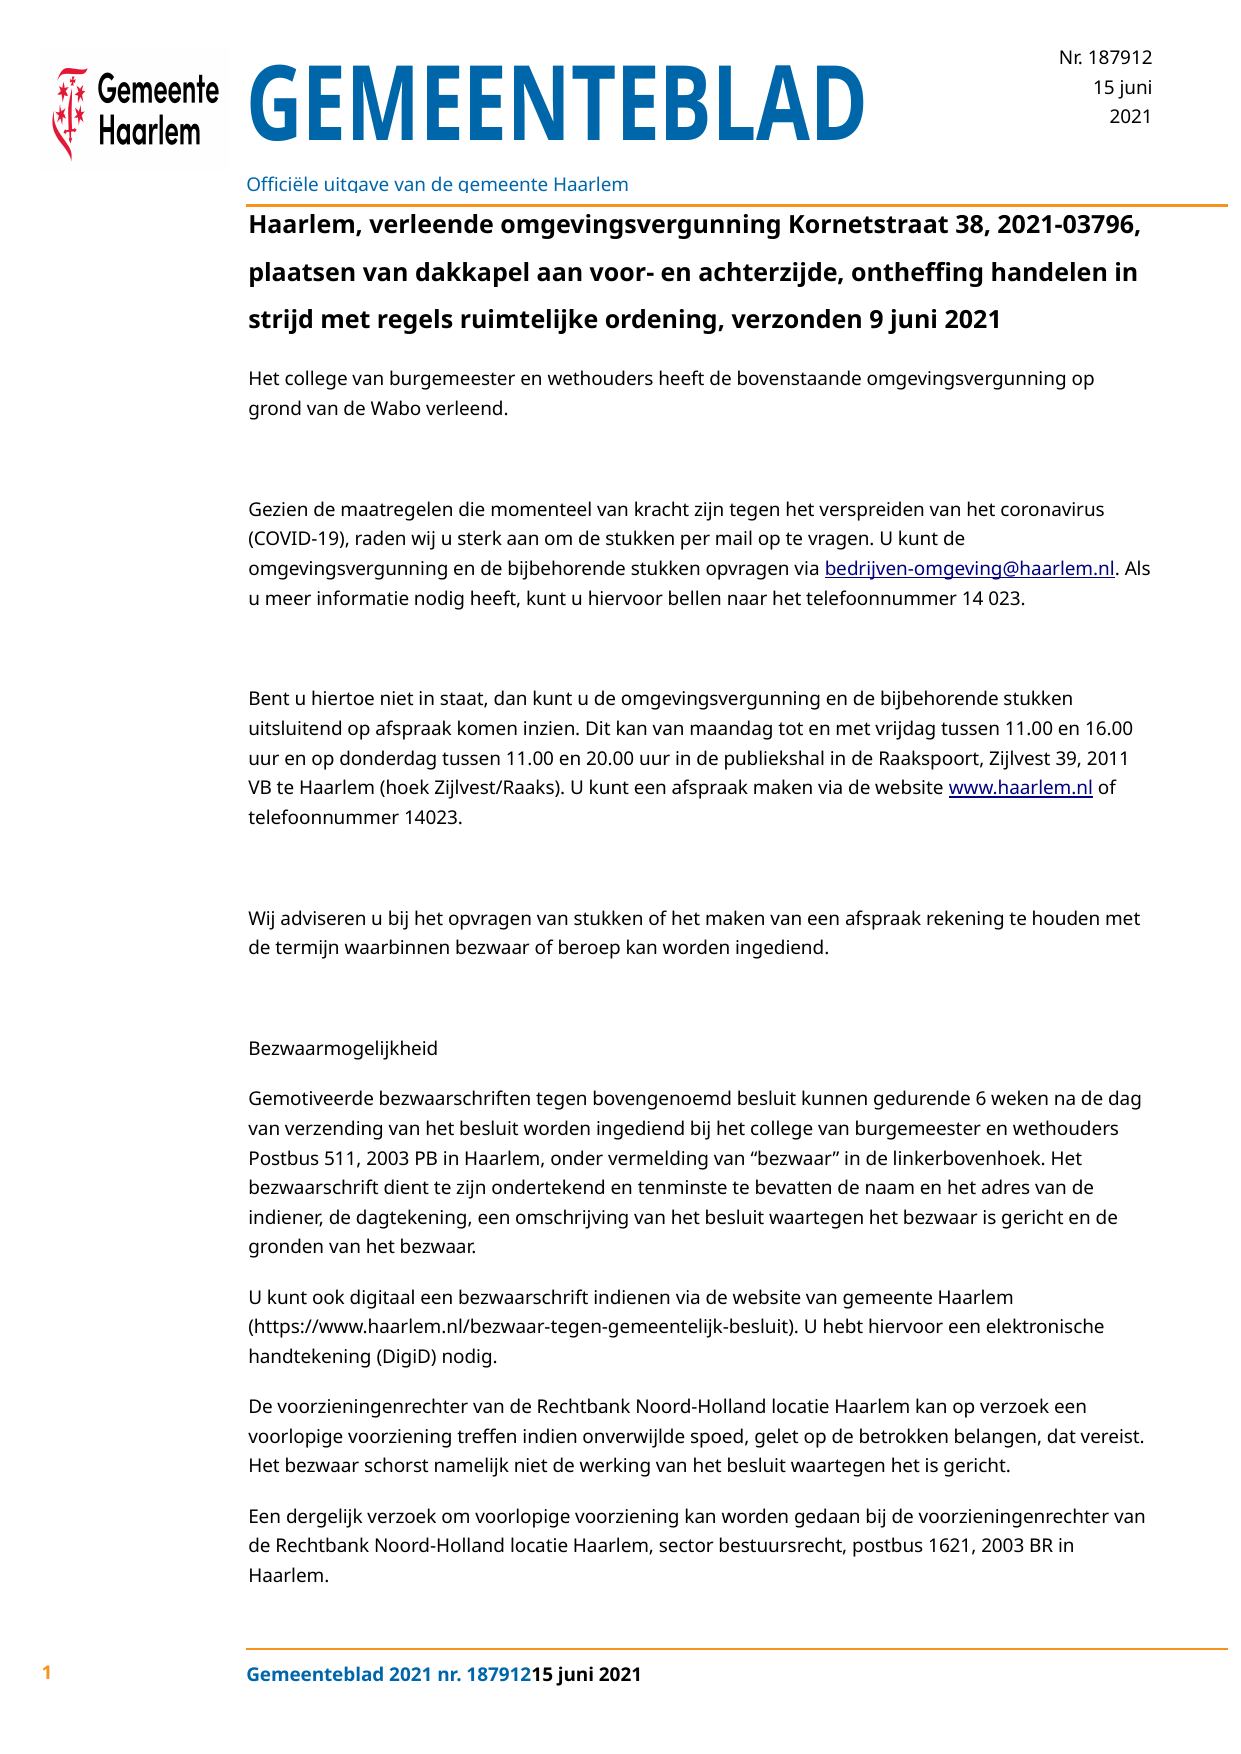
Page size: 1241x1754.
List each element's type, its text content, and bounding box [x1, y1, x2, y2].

text Wij adviseren u bij het opvragen van stukken of het maken van een afspraak rekening te houden met de termijn waarbinnen bezwaar of beroep kan worden ingediend. [248, 905, 1152, 960]
text Een dergelijk verzoek om voorlopige voorziening kan worden gedaan bij de voorzieningenrechter van de Rechtbank Noord-Holland locatie Haarlem, sector bestuursrecht, postbus 1621, 2003 BR in Haarlem. [248, 1503, 1152, 1588]
text Gemotiveerde bezwaarschriften tegen bovengenoemd besluit kunnen gedurende 6 weken na de dag van verzending van het besluit worden ingediend bij het college van burgemeester en wethouders Postbus 511, 2003 PB in Haarlem, onder vermelding van “bezwaar” in de linkerbovenhoek. Het bezwaarschrift dient te zijn ondertekend en tenminste te bevatten de naam en het adres van de indiener, de dagtekening, een omschrijving van het besluit waartegen het bezwaar is gericht en de gronden van het bezwaar. [248, 1086, 1152, 1259]
text De voorzieningenrechter van de Rechtbank Noord-Holland locatie Haarlem kan op verzoek een voorlopige voorziening treffen indien onverwijlde spoed, gelet op de betrokken belangen, dat vereist. Het bezwaar schorst namelijk niet de werking van het besluit waartegen het is gericht. [248, 1393, 1152, 1478]
text U kunt ook digitaal een bezwaarschrift indienen via de website van gemeente Haarlem (https://www.haarlem.nl/bezwaar-tegen-gemeentelijk-besluit). U hebt hiervoor een elektronische handtekening (DigiD) nodig. [248, 1284, 1152, 1369]
text Bezwaarmogelijkheid [248, 1035, 1152, 1061]
picture [41, 47, 231, 172]
text Het college van burgemeester en wethouders heeft de bovenstaande omgevingsvergunning op grond van de Wabo verleend. [248, 366, 1152, 421]
text Bent u hiertoe niet in staat, dan kunt u de omgevingsvergunning en de bijbehorende stukken uitsluitend op afspraak komen inzien. Dit kan van maandag tot en met vrijdag tussen 11.00 en 16.00 uur en op donderdag tussen 11.00 en 20.00 uur in de publiekshal in de Raakspoort, Zijlvest 39, 2011 VB te Haarlem (hoek Zijlvest/Raaks). U kunt een afspraak maken via de website www.haarlem.nl of telefoonnummer 14023. [248, 686, 1152, 829]
text Gezien de maatregelen die momenteel van kracht zijn tegen het verspreiden van het coronavirus (COVID-19), raden wij u sterk aan om de stukken per mail op te vragen. U kunt de omgevingsvergunning en de bijbehorende stukken opvragen via bedrijven-omgeving@haarlem.nl. Als u meer informatie nodig heeft, kunt u hiervoor bellen naar het telefoonnummer 14 023. [248, 496, 1152, 610]
text Haarlem, verleende omgevingsvergunning Kornetstraat 38, 2021-03796, plaatsen van dakkapel aan voor- en achterzijde, ontheffing handelen in strijd met regels ruimtelijke ordening, verzonden 9 juni 2021 [248, 207, 1152, 336]
